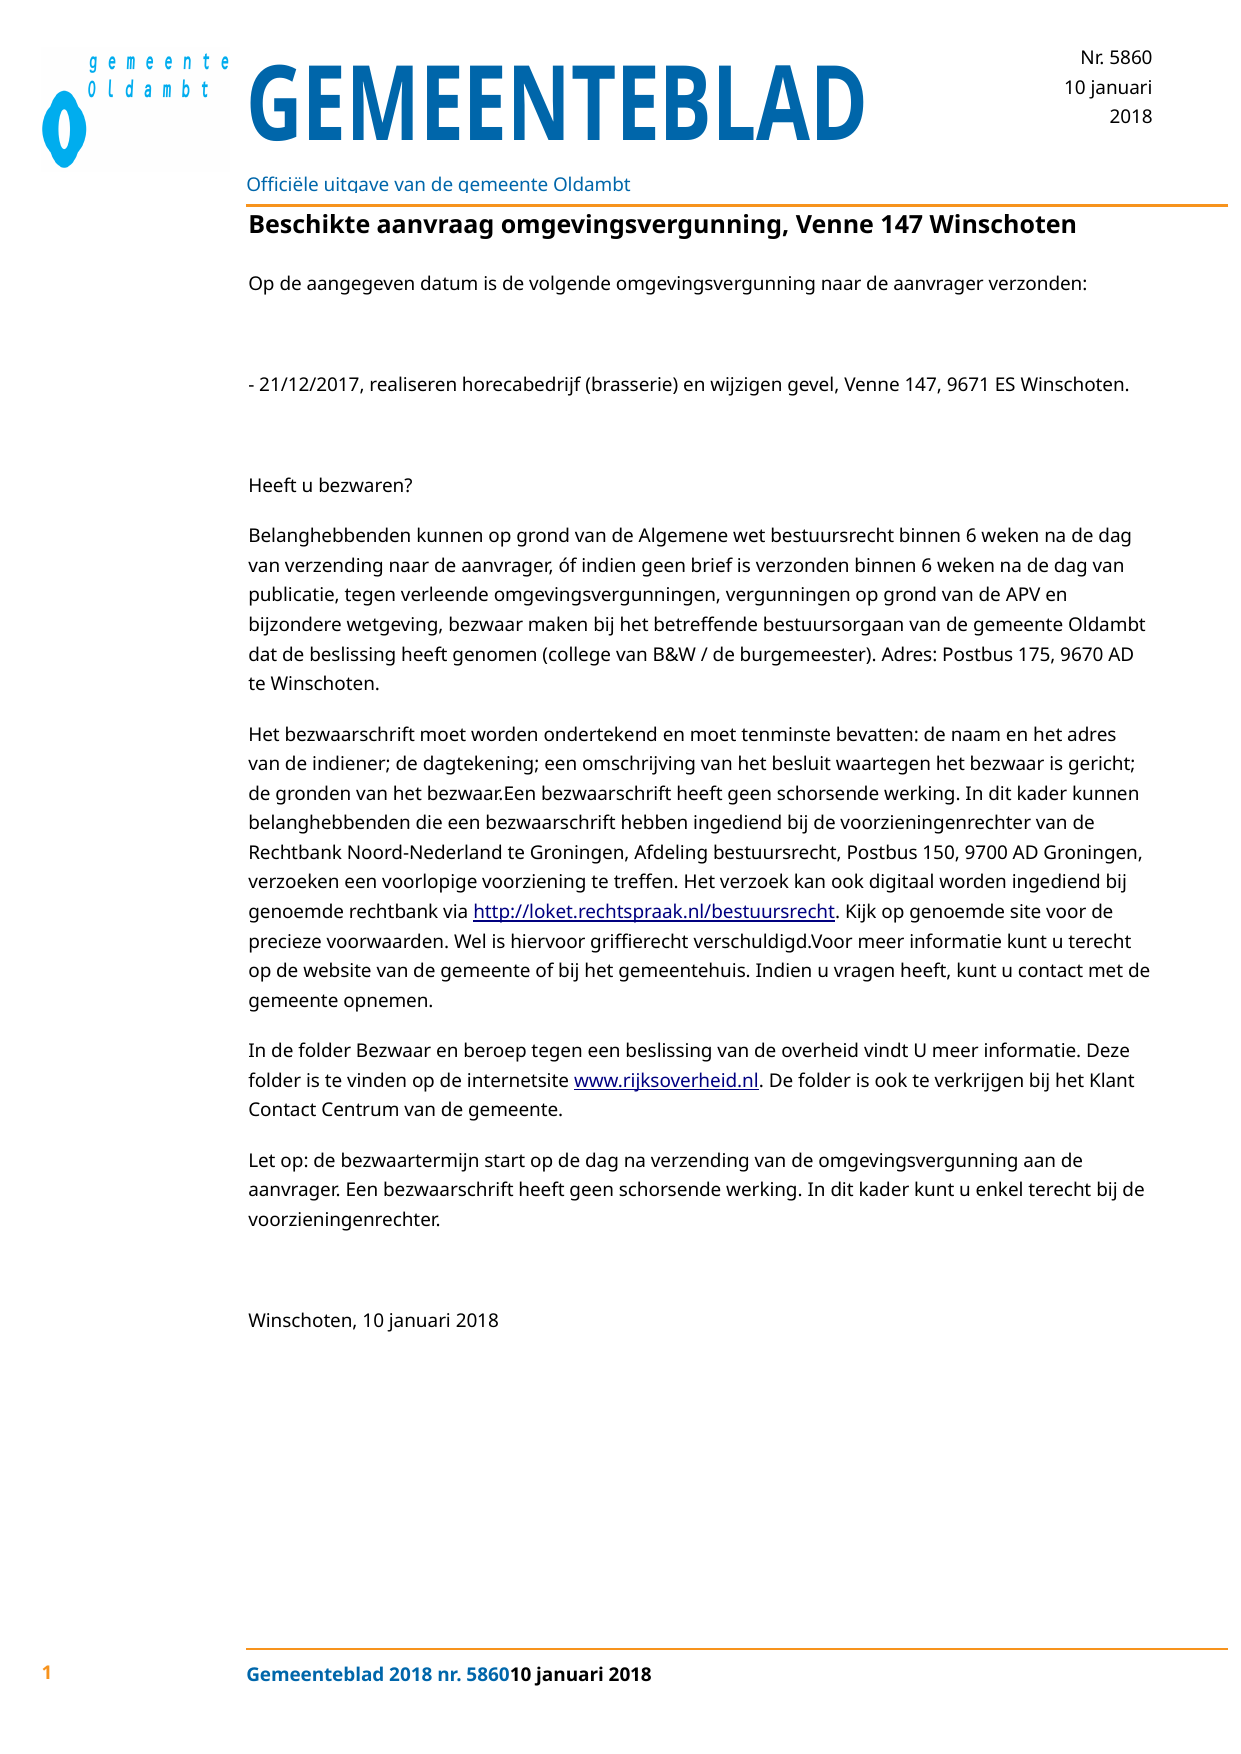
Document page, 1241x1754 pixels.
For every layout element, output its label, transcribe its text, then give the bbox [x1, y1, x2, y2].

text - 21/12/2017, realiseren horecabedrijf (brasserie) en wijzigen gevel, Venne 147, 9671 ES Winschoten. [248, 371, 1152, 397]
text Winschoten, 10 januari 2018 [248, 1307, 1152, 1333]
text Beschikte aanvraag omgevingsvergunning, Venne 147 Winschoten [248, 207, 1152, 241]
text Belanghebbenden kunnen op grond van de Algemene wet bestuursrecht binnen 6 weken na de dag van verzending naar de aanvrager, óf indien geen brief is verzonden binnen 6 weken na de dag van publicatie, tegen verleende omgevingsvergunningen, vergunningen op grond van de APV en bijzondere wetgeving, bezwaar maken bij het betreffende bestuursorgaan van de gemeente Oldambt dat de beslissing heeft genomen (college van B&W / de burgemeester). Adres: Postbus 175, 9670 AD te Winschoten. [248, 522, 1152, 696]
picture [41, 47, 231, 172]
text In de folder Bezwaar en beroep tegen een beslissing van de overheid vindt U meer informatie. Deze folder is te vinden op de internetsite www.rijksoverheid.nl. De folder is ook te verkrijgen bij het Klant Contact Centrum van de gemeente. [248, 1037, 1152, 1122]
text Let op: de bezwaartermijn start op de dag na verzending van de omgevingsvergunning aan de aanvrager. Een bezwaarschrift heeft geen schorsende werking. In dit kader kunt u enkel terecht bij de voorzieningenrechter. [248, 1147, 1152, 1232]
text Heeft u bezwaren? [248, 472, 1152, 498]
text Op de aangegeven datum is de volgende omgevingsvergunning naar de aanvrager verzonden: [248, 270, 1152, 296]
text Het bezwaarschrift moet worden ondertekend en moet tenminste bevatten: de naam en het adres van de indiener; de dagtekening; een omschrijving van het besluit waartegen het bezwaar is gericht; de gronden van het bezwaar.Een bezwaarschrift heeft geen schorsende werking. In dit kader kunnen belanghebbenden die een bezwaarschrift hebben ingediend bij de voorzieningenrechter van de Rechtbank Noord-Nederland te Groningen, Afdeling bestuursrecht, Postbus 150, 9700 AD Groningen, verzoeken een voorlopige voorziening te treffen. Het verzoek kan ook digitaal worden ingediend bij genoemde rechtbank via http://loket.rechtspraak.nl/bestuursrecht. Kijk op genoemde site voor de precieze voorwaarden. Wel is hiervoor griffierecht verschuldigd.Voor meer informatie kunt u terecht op de website van de gemeente of bij het gemeentehuis. Indien u vragen heeft, kunt u contact met de gemeente opnemen. [248, 721, 1152, 1013]
